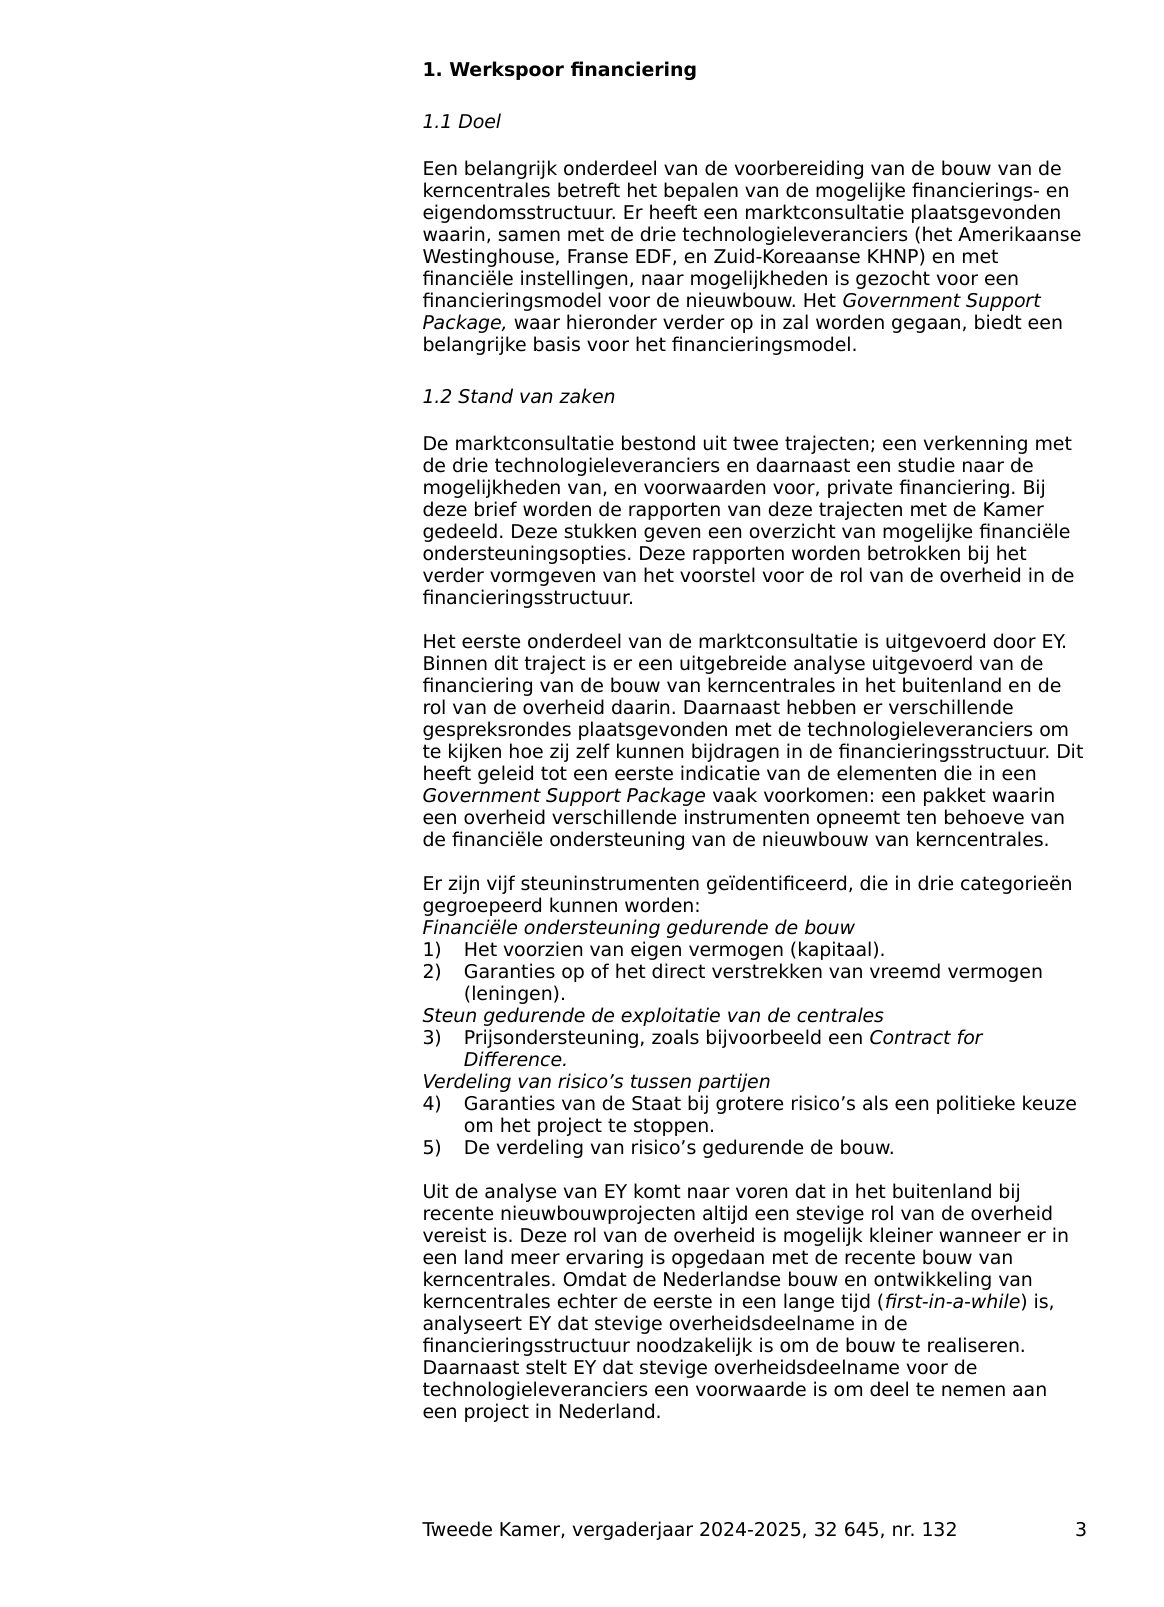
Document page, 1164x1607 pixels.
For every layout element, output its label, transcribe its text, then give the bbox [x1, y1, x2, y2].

text 4) Garanties van de Staat bij grotere risico’s als een politieke keuze om het project te stoppen. [422, 1093, 1087, 1137]
text Financiële ondersteuning gedurende de bouw [422, 917, 1087, 939]
text 3) Prijsondersteuning, zoals bijvoorbeeld een Contract for Difference. [422, 1027, 1087, 1071]
text Uit de analyse van EY komt naar voren dat in het buitenland bij recente nieuwbouwprojecten altijd een stevige rol van de overheid vereist is. Deze rol van de overheid is mogelijk kleiner wanneer er in een land meer ervaring is opgedaan met de recente bouw van kerncentrales. Omdat de Nederlandse bouw en ontwikkeling van kerncentrales echter de eerste in een lange tijd (first-in-a-while) is, analyseert EY dat stevige overheidsdeelname in de financieringsstructuur noodzakelijk is om de bouw te realiseren. Daarnaast stelt EY dat stevige overheidsdeelname voor de technologieleveranciers een voorwaarde is om deel te nemen aan een project in Nederland. [422, 1181, 1087, 1422]
subtitle 1.1 Doel [422, 111, 1087, 133]
text De marktconsultatie bestond uit twee trajecten; een verkenning met de drie technologieleveranciers en daarnaast een studie naar de mogelijkheden van, en voorwaarden voor, private financiering. Bij deze brief worden de rapporten van deze trajecten met de Kamer gedeeld. Deze stukken geven een overzicht van mogelijke financiële ondersteuningsopties. Deze rapporten worden betrokken bij het verder vormgeven van het voorstel voor de rol van de overheid in de financieringsstructuur. [422, 433, 1087, 609]
subtitle 1.2 Stand van zaken [422, 386, 1087, 408]
text 1) Het voorzien van eigen vermogen (kapitaal). [422, 939, 1087, 961]
text Het eerste onderdeel van de marktconsultatie is uitgevoerd door EY. Binnen dit traject is er een uitgebreide analyse uitgevoerd van de financiering van de bouw van kerncentrales in het buitenland en de rol van de overheid daarin. Daarnaast hebben er verschillende gespreksrondes plaatsgevonden met de technologieleveranciers om te kijken hoe zij zelf kunnen bijdragen in de financieringsstructuur. Dit heeft geleid tot een eerste indicatie van de elementen die in een Government Support Package vaak voorkomen: een pakket waarin een overheid verschillende instrumenten opneemt ten behoeve van de financiële ondersteuning van de nieuwbouw van kerncentrales. [422, 631, 1087, 851]
text Er zijn vijf steuninstrumenten geïdentificeerd, die in drie categorieën gegroepeerd kunnen worden: [422, 873, 1087, 917]
subtitle 1. Werkspoor financiering [422, 59, 1087, 81]
text Steun gedurende de exploitatie van de centrales [422, 1005, 1087, 1027]
text 2) Garanties op of het direct verstrekken van vreemd vermogen (leningen). [422, 961, 1087, 1005]
text Verdeling van risico’s tussen partijen [422, 1071, 1087, 1093]
text Een belangrijk onderdeel van de voorbereiding van de bouw van de kerncentrales betreft het bepalen van de mogelijke financierings- en eigendomsstructuur. Er heeft een marktconsultatie plaatsgevonden waarin, samen met de drie technologieleveranciers (het Amerikaanse Westinghouse, Franse EDF, en Zuid-Koreaanse KHNP) en met financiële instellingen, naar mogelijkheden is gezocht voor een financieringsmodel voor de nieuwbouw. Het Government Support Package, waar hieronder verder op in zal worden gegaan, biedt een belangrijke basis voor het financieringsmodel. [422, 158, 1087, 356]
text 5) De verdeling van risico’s gedurende de bouw. [422, 1137, 1087, 1158]
